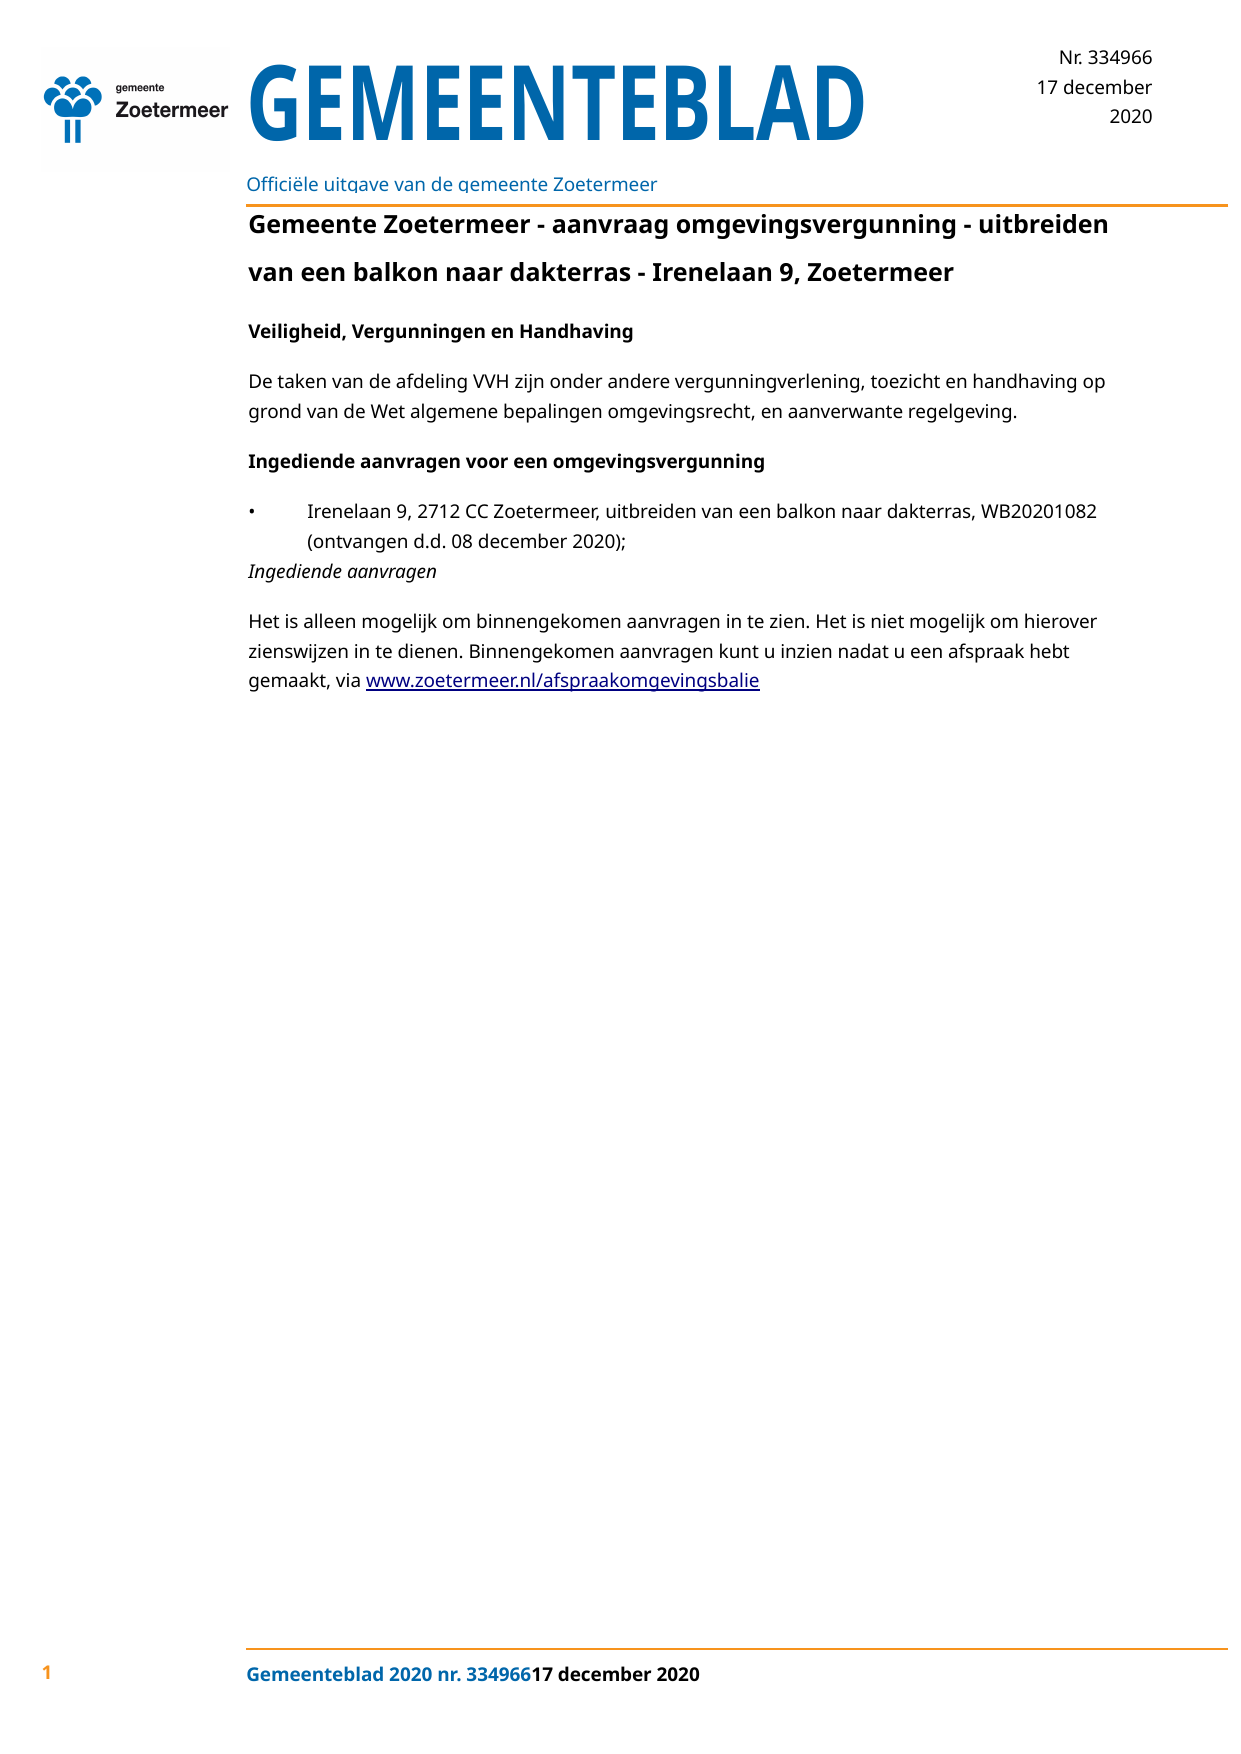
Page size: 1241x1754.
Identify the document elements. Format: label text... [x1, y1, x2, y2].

text De taken van de afdeling VVH zijn onder andere vergunningverlening, toezicht en handhaving op grond van de Wet algemene bepalingen omgevingsrecht, en aanverwante regelgeving. [248, 368, 1152, 424]
text Het is alleen mogelijk om binnengekomen aanvragen in te zien. Het is niet mogelijk om hierover zienswijzen in te dienen. Binnengekomen aanvragen kunt u inzien nadat u een afspraak hebt gemaakt, via www.zoetermeer.nl/afspraakomgevingsbalie [248, 608, 1152, 693]
text Ingediende aanvragen [248, 558, 1152, 584]
list Irenelaan 9, 2712 CC Zoetermeer, uitbreiden van een balkon naar dakterras, WB20201082 (ontvangen d.d. 08 december 2020); [248, 499, 1152, 554]
text Gemeente Zoetermeer - aanvraag omgevingsvergunning - uitbreiden van een balkon naar dakterras - Irenelaan 9, Zoetermeer [248, 207, 1152, 288]
text Ingediende aanvragen voor een omgevingsvergunning [248, 448, 1152, 474]
text Veiligheid, Vergunningen en Handhaving [248, 318, 1152, 344]
picture [41, 47, 231, 172]
